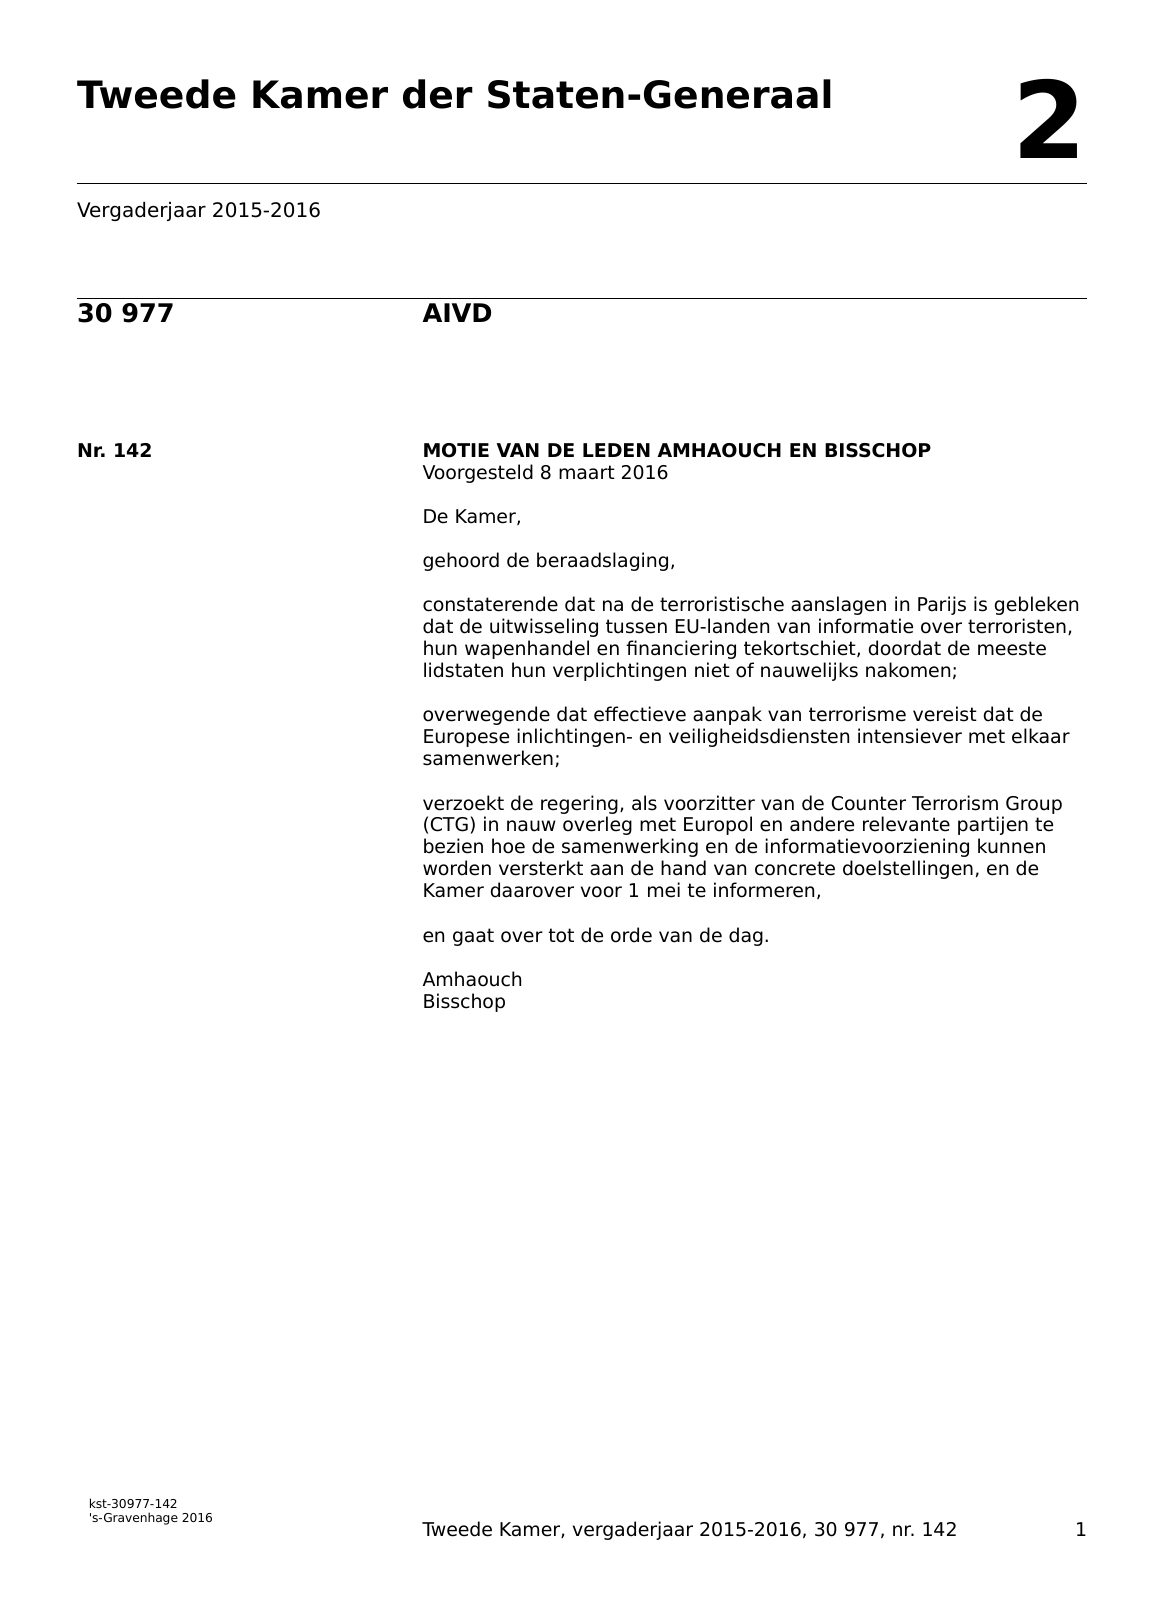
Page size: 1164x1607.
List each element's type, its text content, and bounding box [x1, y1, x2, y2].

text De Kamer, [422, 506, 1087, 528]
text Voorgesteld 8 maart 2016 [422, 462, 1087, 484]
subtitle Nr. 142 MOTIE VAN DE LEDEN AMHAOUCH EN BISSCHOP [77, 440, 1087, 462]
text overwegende dat effectieve aanpak van terrorisme vereist dat de Europese inlichtingen- en veiligheidsdiensten intensiever met elkaar samenwerken; [422, 704, 1087, 770]
text constaterende dat na de terroristische aanslagen in Parijs is gebleken dat de uitwisseling tussen EU-landen van informatie over terroristen, hun wapenhandel en financiering tekortschiet, doordat de meeste lidstaten hun verplichtingen niet of nauwelijks nakomen; [422, 594, 1087, 682]
text gehoord de beraadslaging, [422, 550, 1087, 572]
table_header Tweede Kamer der Staten-Generaal [77, 59, 886, 183]
text 's-Gravenhage 2016 [88, 1511, 323, 1525]
text kst-30977-142 [88, 1497, 323, 1511]
text en gaat over tot de orde van de dag. [422, 924, 1087, 946]
table_cell Vergaderjaar 2015-2016 [77, 184, 1087, 298]
text Amhaouch [422, 969, 1087, 991]
subtitle 30 977 AIVD [77, 299, 1087, 329]
text Bisschop [422, 991, 1087, 1013]
text verzoekt de regering, als voorzitter van de Counter Terrorism Group (CTG) in nauw overleg met Europol en andere relevante partijen te bezien hoe de samenwerking en de informatievoorziening kunnen worden versterkt aan de hand van concrete doelstellingen, en de Kamer daarover voor 1 mei te informeren, [422, 792, 1087, 902]
table_header 2 [886, 59, 1087, 183]
